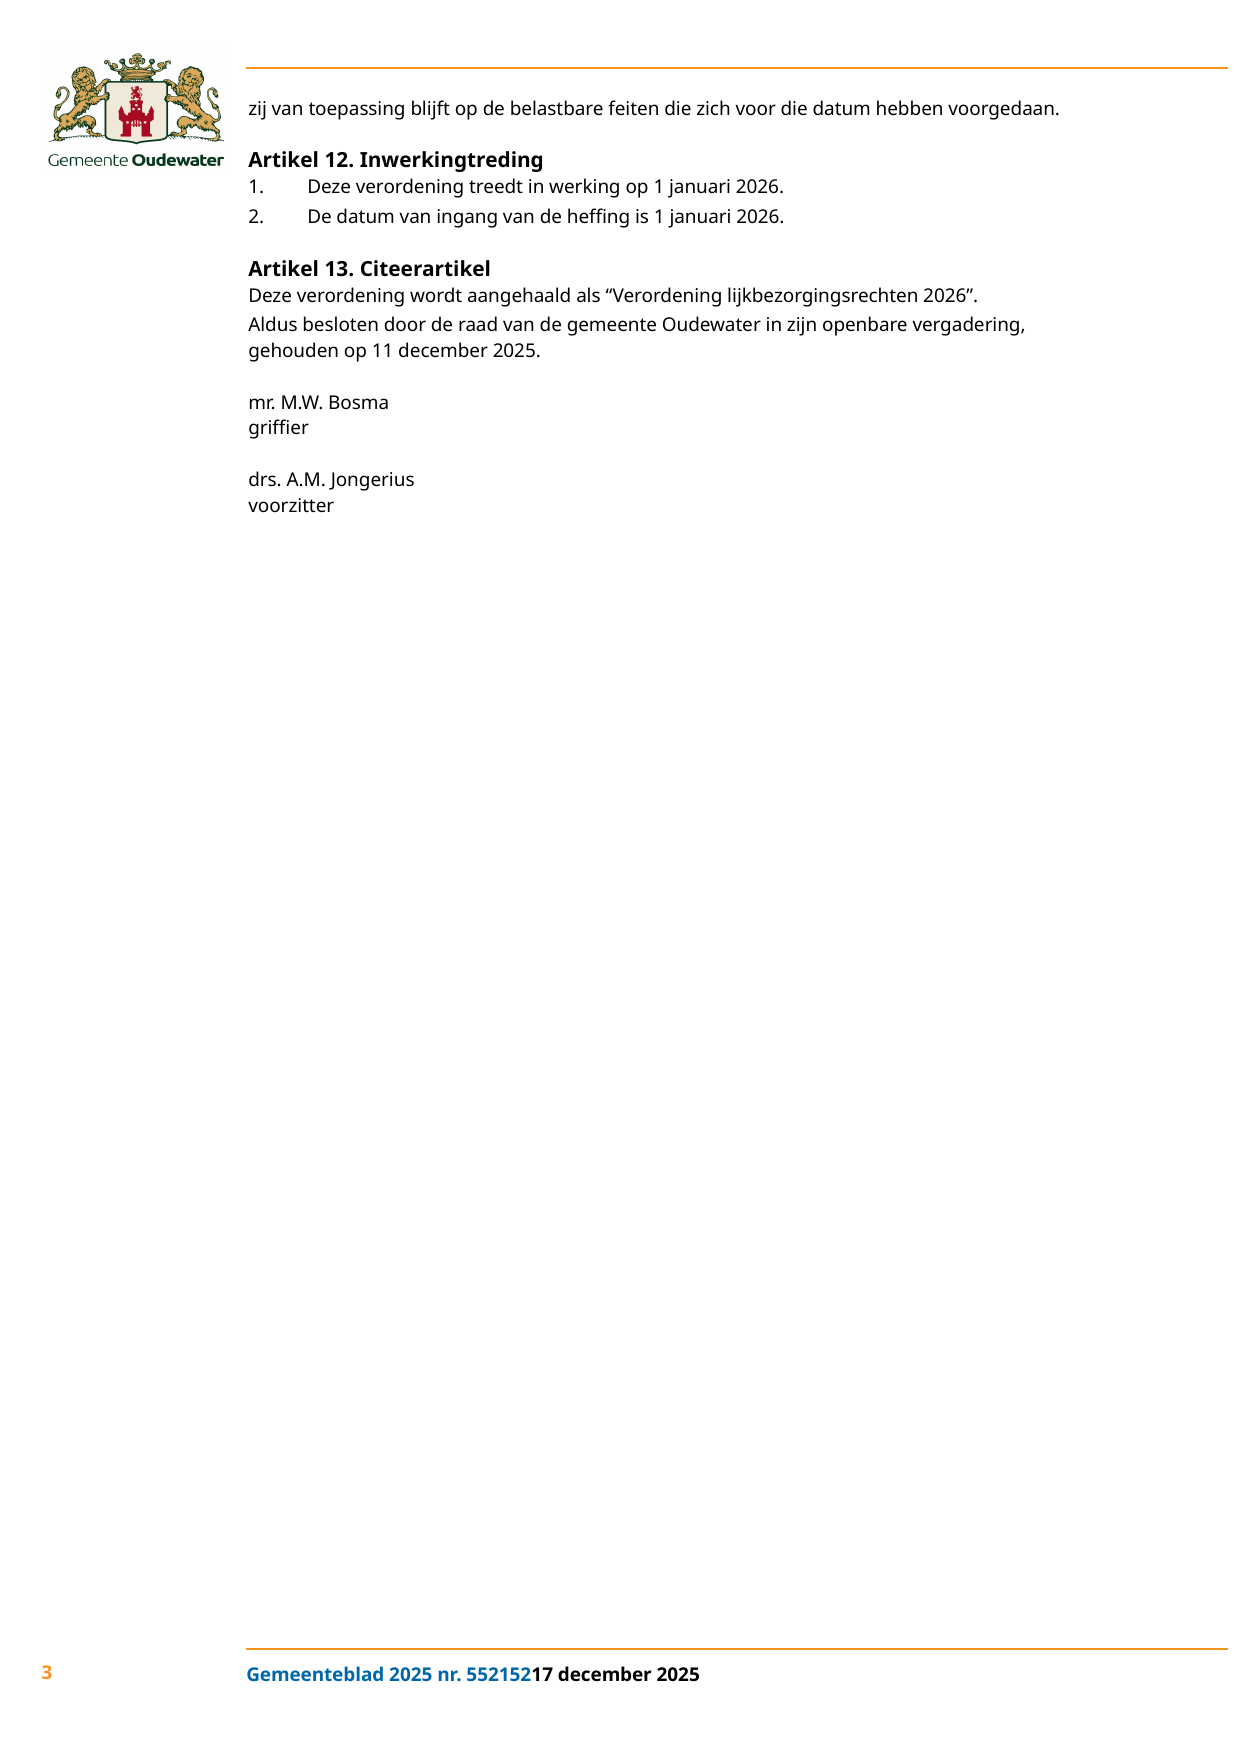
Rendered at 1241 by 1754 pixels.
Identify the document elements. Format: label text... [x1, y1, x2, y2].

text Artikel 12. Inwerkingtreding [248, 145, 1152, 174]
text gehouden op 11 december 2025. [248, 337, 1152, 363]
text voorzitter [248, 492, 1152, 517]
list De datum van ingang van de heffing is 1 januari 2026. [248, 203, 1152, 229]
text drs. A.M. Jongerius [248, 466, 1152, 492]
text griffier [248, 414, 1152, 440]
list Deze verordening treedt in werking op 1 januari 2026. [248, 174, 1152, 199]
text Artikel 13. Citeerartikel [248, 254, 1152, 282]
text mr. M.W. Bosma [248, 389, 1152, 414]
text zij van toepassing blijft op de belastbare feiten die zich voor die datum hebben voorgedaan. [248, 95, 1152, 121]
text Deze verordening wordt aangehaald als “Verordening lijkbezorgingsrechten 2026”. [248, 282, 1152, 308]
picture [41, 47, 231, 172]
text Aldus besloten door de raad van de gemeente Oudewater in zijn openbare vergadering, [248, 312, 1152, 337]
